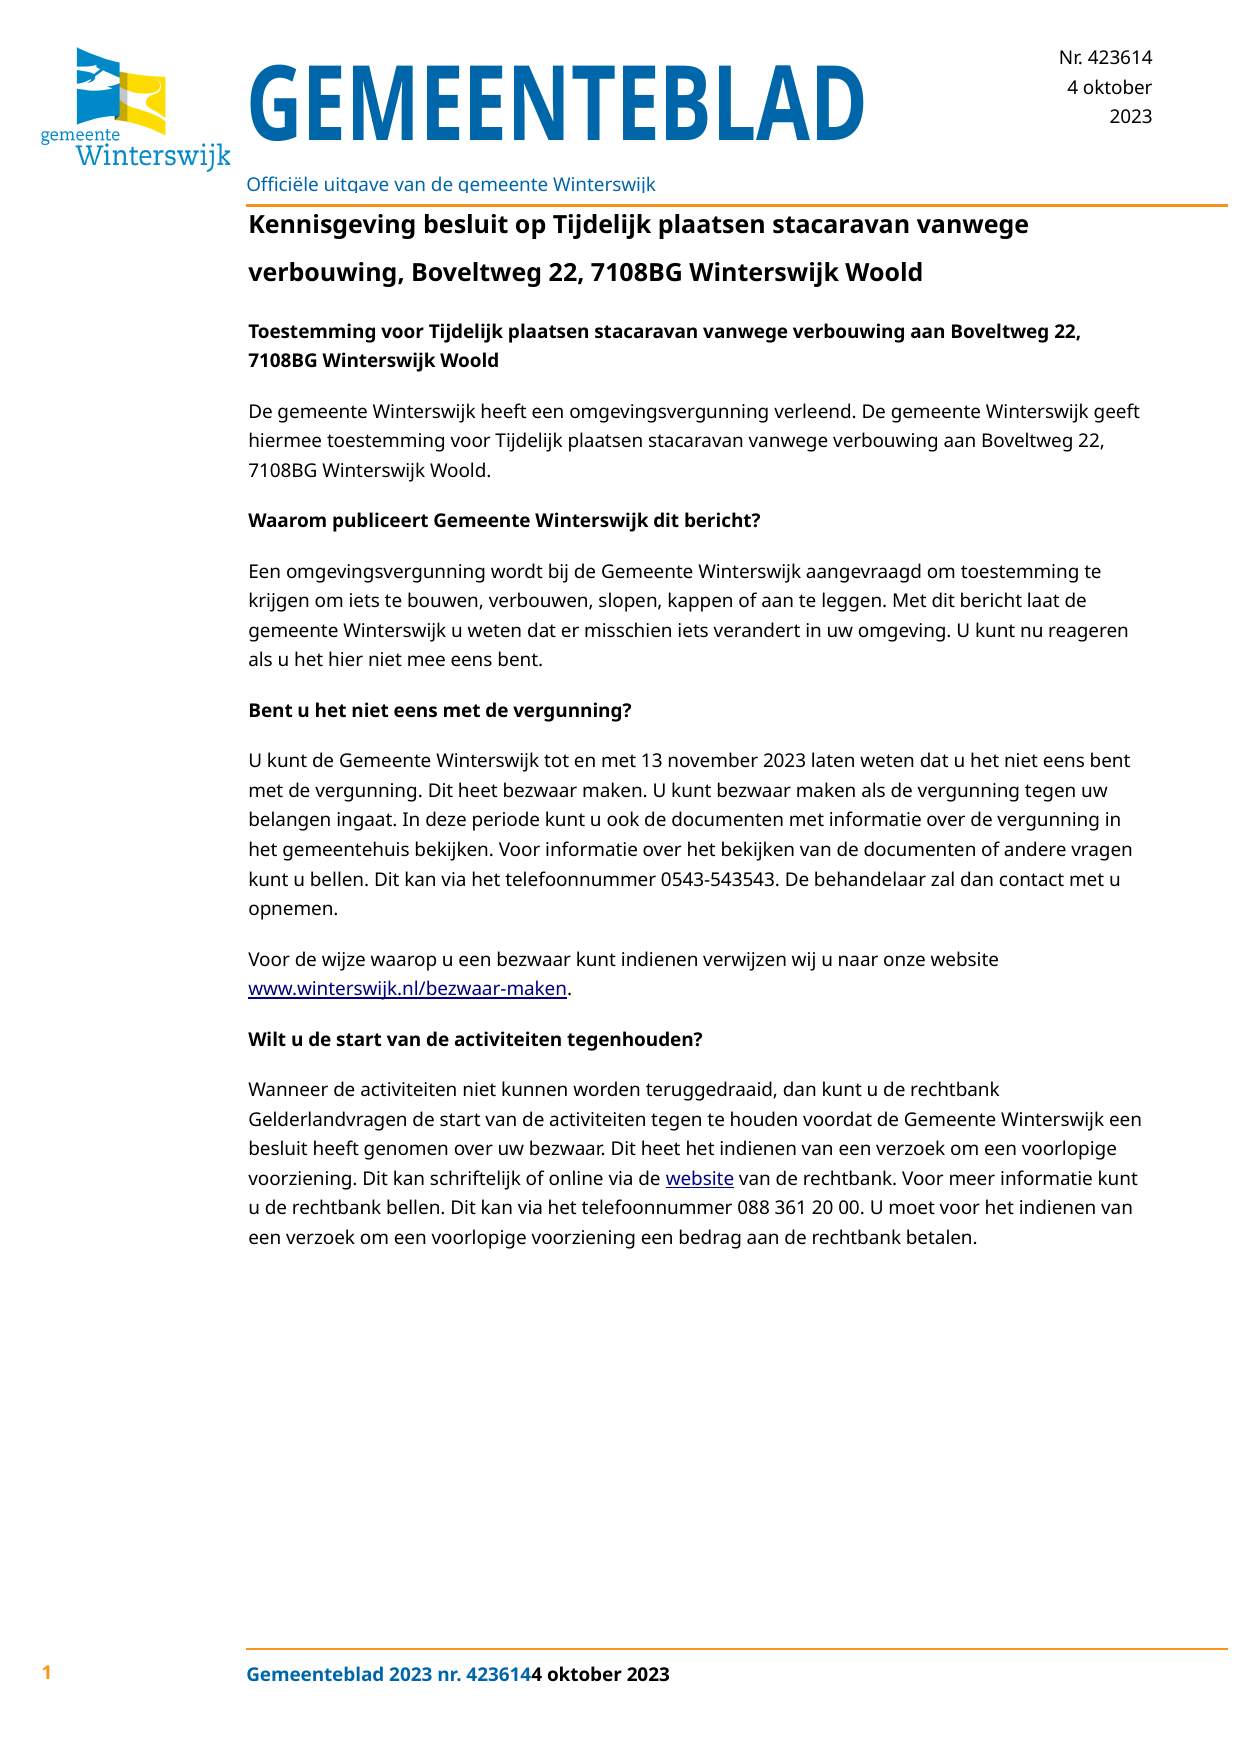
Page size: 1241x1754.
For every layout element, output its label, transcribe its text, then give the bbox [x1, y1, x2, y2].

text U kunt de Gemeente Winterswijk tot en met 13 november 2023 laten weten dat u het niet eens bent met de vergunning. Dit heet bezwaar maken. U kunt bezwaar maken als de vergunning tegen uw belangen ingaat. In deze periode kunt u ook de documenten met informatie over de vergunning in het gemeentehuis bekijken. Voor informatie over het bekijken van de documenten of andere vragen kunt u bellen. Dit kan via het telefoonnummer 0543-543543. De behandelaar zal dan contact met u opnemen. [248, 747, 1152, 921]
text Bent u het niet eens met de vergunning? [248, 697, 1152, 723]
text Wanneer de activiteiten niet kunnen worden teruggedraaid, dan kunt u de rechtbank Gelderlandvragen de start van de activiteiten tegen te houden voordat de Gemeente Winterswijk een besluit heeft genomen over uw bezwaar. Dit heet het indienen van een verzoek om een voorlopige voorziening. Dit kan schriftelijk of online via de website van de rechtbank. Voor meer informatie kunt u de rechtbank bellen. Dit kan via het telefoonnummer 088 361 20 00. U moet voor het indienen van een verzoek om een voorlopige voorziening een bedrag aan de rechtbank betalen. [248, 1076, 1152, 1250]
text Een omgevingsvergunning wordt bij de Gemeente Winterswijk aangevraagd om toestemming te krijgen om iets te bouwen, verbouwen, slopen, kappen of aan te leggen. Met dit bericht laat de gemeente Winterswijk u weten dat er misschien iets verandert in uw omgeving. U kunt nu reageren als u het hier niet mee eens bent. [248, 558, 1152, 672]
picture [41, 47, 231, 172]
text Toestemming voor Tijdelijk plaatsen stacaravan vanwege verbouwing aan Boveltweg 22, 7108BG Winterswijk Woold [248, 318, 1152, 373]
picture [225, 153, 231, 162]
text Kennisgeving besluit op Tijdelijk plaatsen stacaravan vanwege verbouwing, Boveltweg 22, 7108BG Winterswijk Woold [248, 207, 1152, 288]
text De gemeente Winterswijk heeft een omgevingsvergunning verleend. De gemeente Winterswijk geeft hiermee toestemming voor Tijdelijk plaatsen stacaravan vanwege verbouwing aan Boveltweg 22, 7108BG Winterswijk Woold. [248, 398, 1152, 483]
text Wilt u de start van de activiteiten tegenhouden? [248, 1026, 1152, 1052]
text Waarom publiceert Gemeente Winterswijk dit bericht? [248, 507, 1152, 533]
text Voor de wijze waarop u een bezwaar kunt indienen verwijzen wij u naar onze website www.winterswijk.nl/bezwaar-maken. [248, 946, 1152, 1001]
